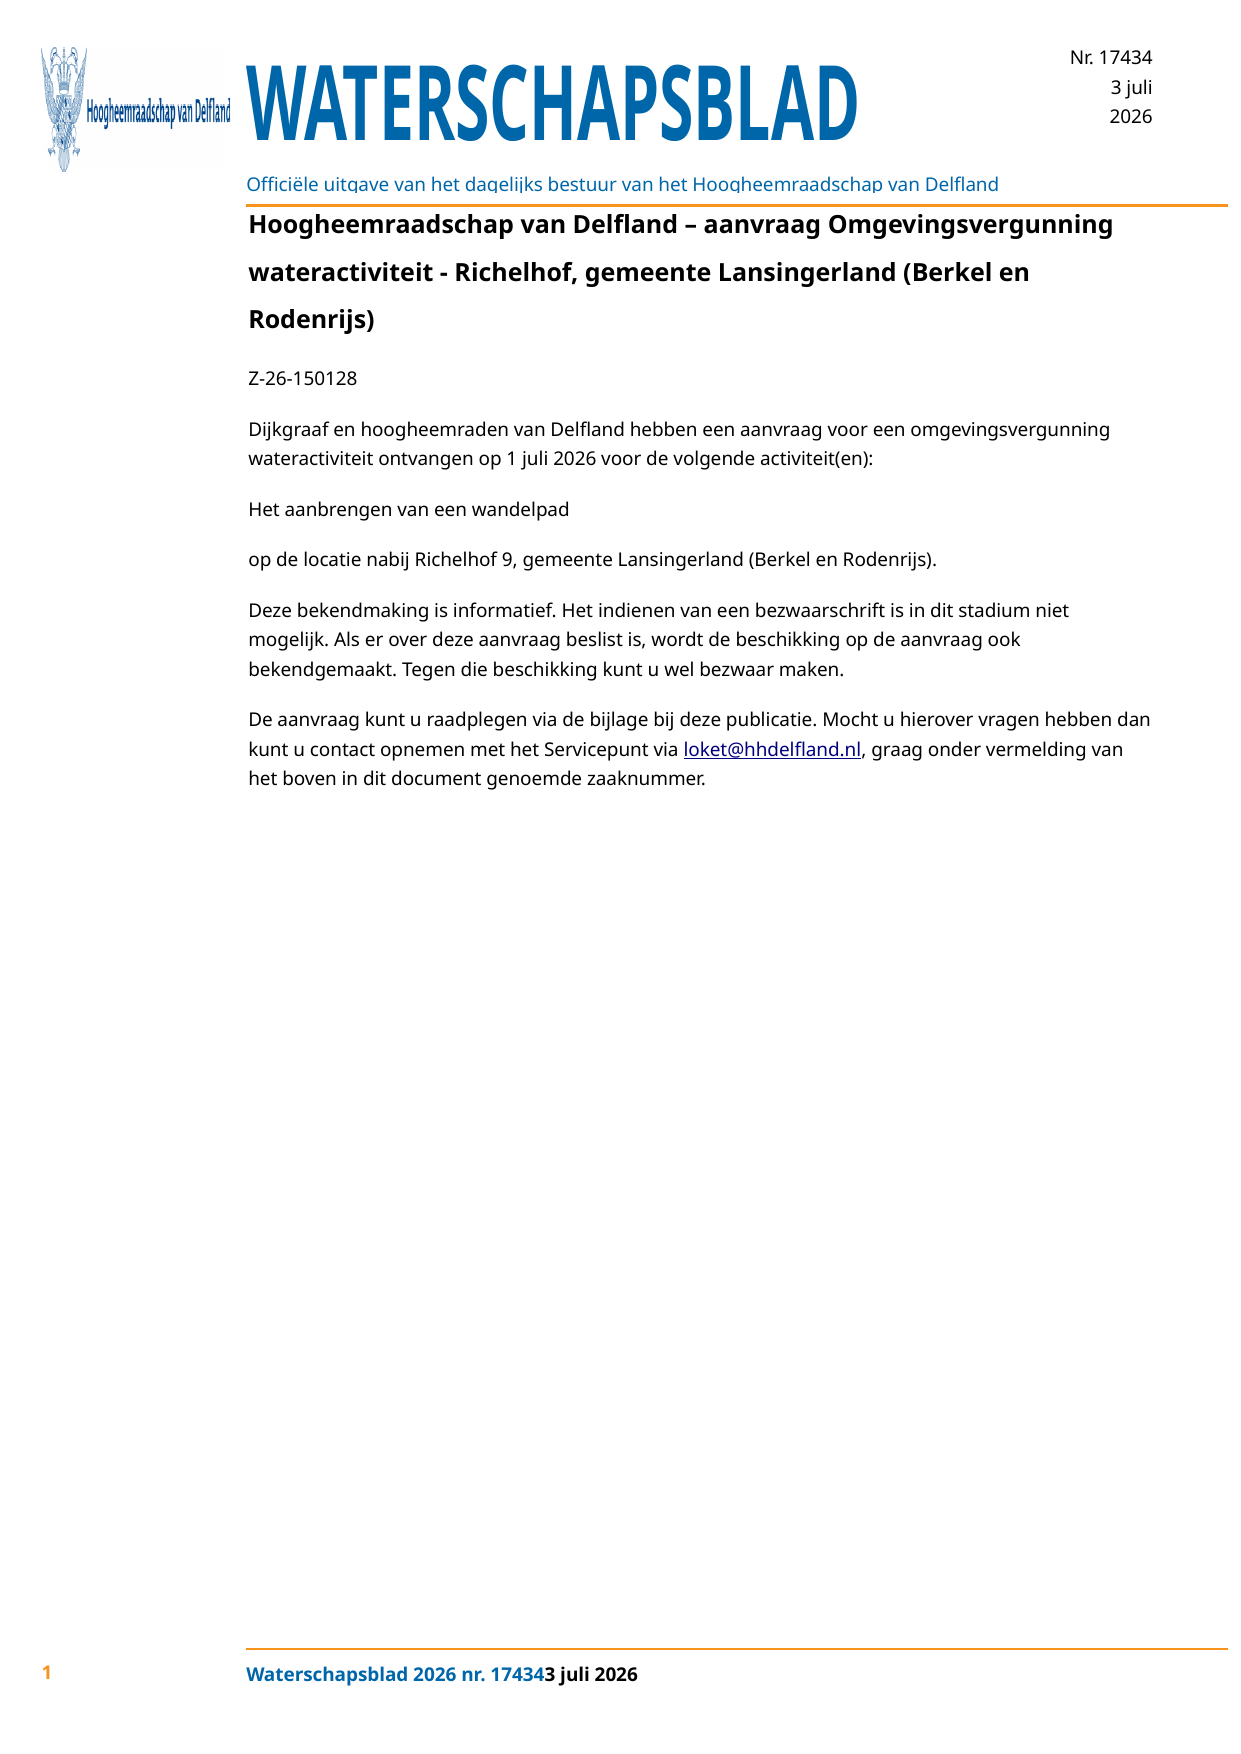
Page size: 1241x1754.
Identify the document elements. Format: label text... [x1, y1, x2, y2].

text Z-26-150128 [248, 366, 1152, 391]
text Deze bekendmaking is informatief. Het indienen van een bezwaarschrift is in dit stadium niet mogelijk. Als er over deze aanvraag beslist is, wordt de beschikking op de aanvraag ook bekendgemaakt. Tegen die beschikking kunt u wel bezwaar maken. [248, 597, 1152, 682]
text op de locatie nabij Richelhof 9, gemeente Lansingerland (Berkel en Rodenrijs). [248, 546, 1152, 572]
text Het aanbrengen van een wandelpad [248, 496, 1152, 522]
text Dijkgraaf en hoogheemraden van Delfland hebben een aanvraag voor een omgevingsvergunning wateractiviteit ontvangen op 1 juli 2026 voor de volgende activiteit(en): [248, 416, 1152, 471]
picture [41, 47, 231, 172]
text De aanvraag kunt u raadplegen via de bijlage bij deze publicatie. Mocht u hierover vragen hebben dan kunt u contact opnemen met het Servicepunt via loket@hhdelfland.nl, graag onder vermelding van het boven in dit document genoemde zaaknummer. [248, 706, 1152, 791]
text Hoogheemraadschap van Delfland – aanvraag Omgevingsvergunning wateractiviteit - Richelhof, gemeente Lansingerland (Berkel en Rodenrijs) [248, 207, 1152, 336]
